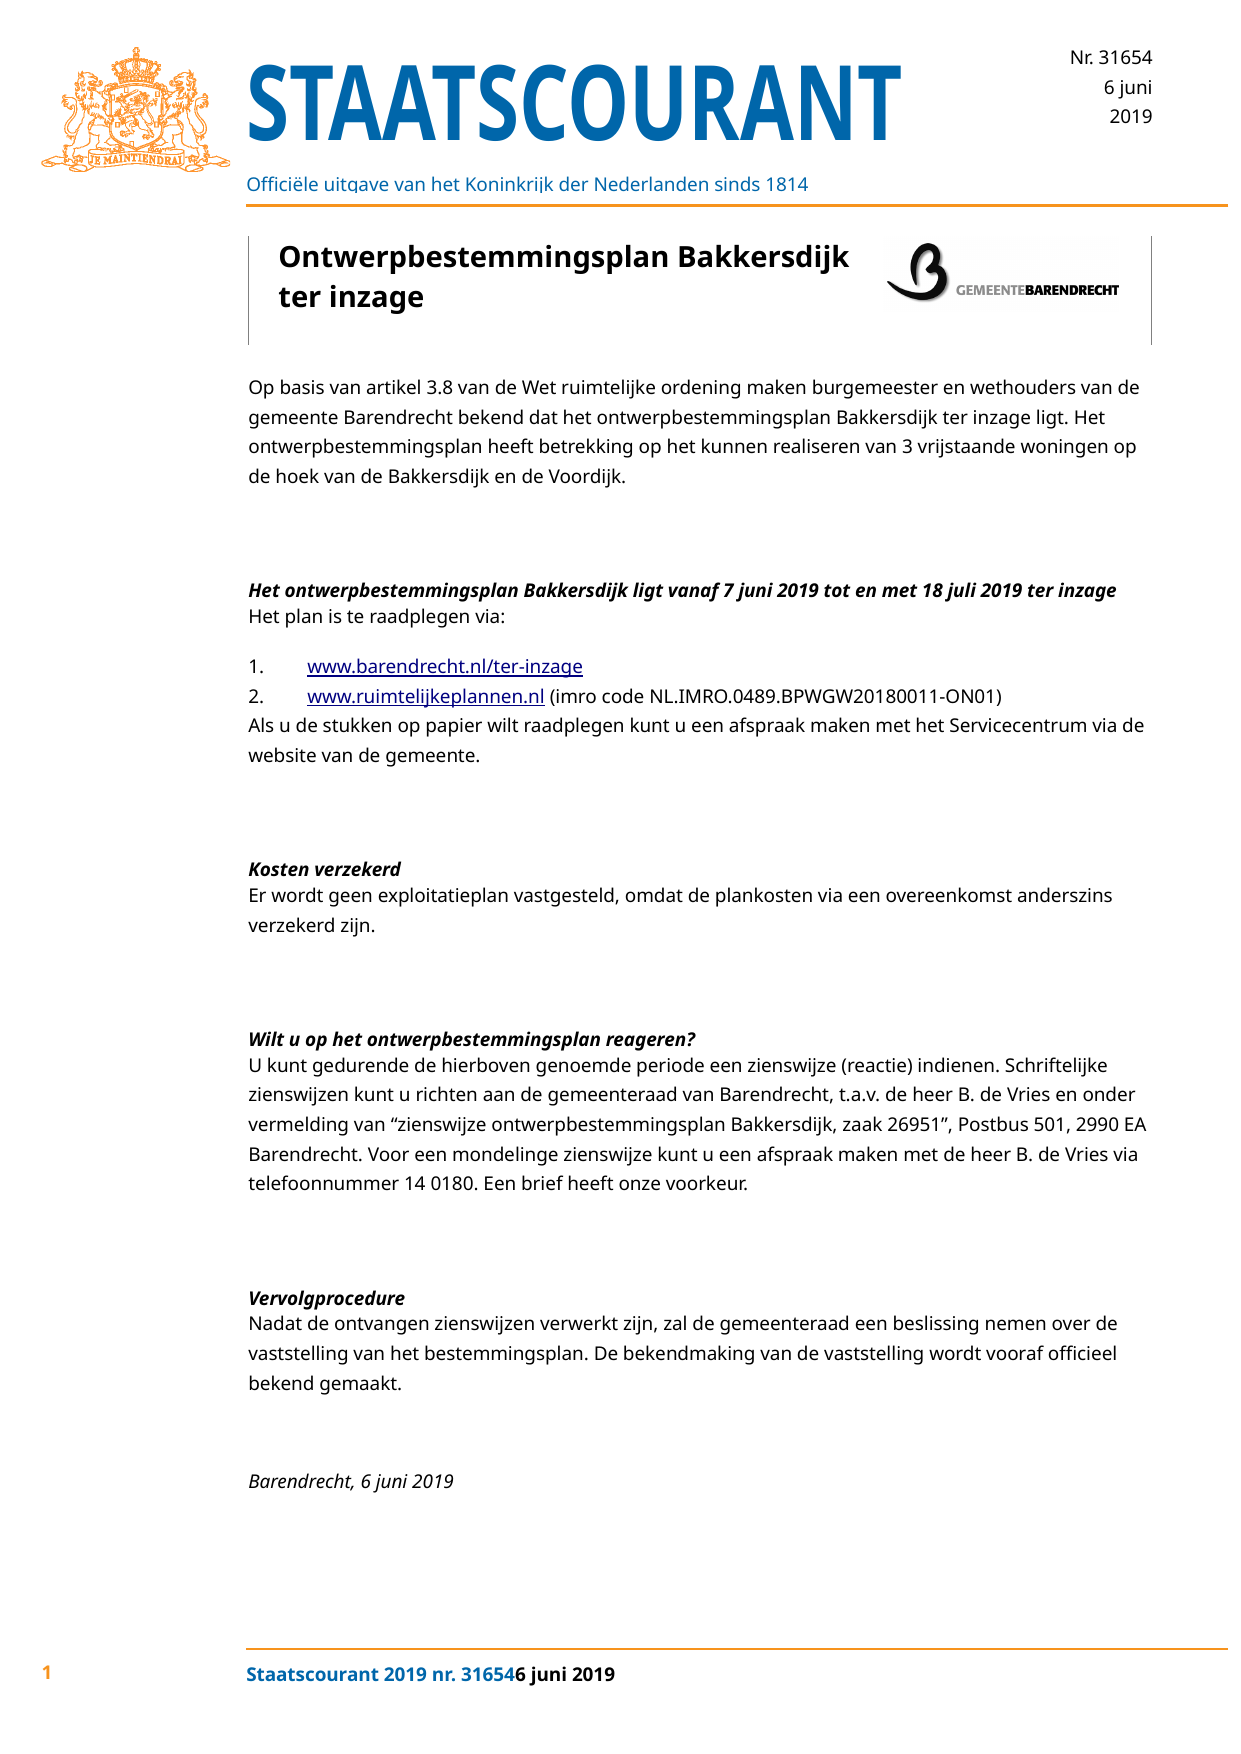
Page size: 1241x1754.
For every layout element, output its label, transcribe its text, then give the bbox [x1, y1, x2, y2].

text Barendrecht, 6 juni 2019 [248, 1468, 1152, 1494]
text Vervolgprocedure [248, 1285, 1152, 1311]
list www.barendrecht.nl/ter-inzage [248, 653, 1152, 679]
picture [41, 47, 231, 172]
text Kosten verzekerd [248, 857, 1152, 882]
picture [882, 236, 1119, 312]
text Het ontwerpbestemmingsplan Bakkersdijk ligt vanaf 7 juni 2019 tot en met 18 juli 2019 ter inzage [248, 577, 1152, 603]
table_header Ontwerpbestemmingsplan Bakkersdijk ter inzage [249, 236, 850, 345]
text Er wordt geen exploitatieplan vastgesteld, omdat de plankosten via een overeenkomst anderszins verzekerd zijn. [248, 882, 1152, 938]
text U kunt gedurende de hierboven genoemde periode een zienswijze (reactie) indienen. Schriftelijke zienswijzen kunt u richten aan de gemeenteraad van Barendrecht, t.a.v. de heer B. de Vries en onder vermelding van “zienswijze ontwerpbestemmingsplan Bakkersdijk, zaak 26951”, Postbus 501, 2990 EA Barendrecht. Voor een mondelinge zienswijze kunt u een afspraak maken met de heer B. de Vries via telefoonnummer 14 0180. Een brief heeft onze voorkeur. [248, 1052, 1152, 1196]
text Het plan is te raadplegen via: [248, 603, 1152, 629]
text Als u de stukken op papier wilt raadplegen kunt u een afspraak maken met het Servicecentrum via de website van de gemeente. [248, 713, 1152, 768]
list www.ruimtelijkeplannen.nl (imro code NL.IMRO.0489.BPWGW20180011-ON01) [248, 683, 1152, 709]
text Op basis van artikel 3.8 van de Wet ruimtelijke ordening maken burgemeester en wethouders van de gemeente Barendrecht bekend dat het ontwerpbestemmingsplan Bakkersdijk ter inzage ligt. Het ontwerpbestemmingsplan heeft betrekking op het kunnen realiseren van 3 vrijstaande woningen op de hoek van de Bakkersdijk en de Voordijk. [248, 374, 1152, 489]
text Nadat de ontvangen zienswijzen verwerkt zijn, zal de gemeenteraad een beslissing nemen over de vaststelling van het bestemmingsplan. De bekendmaking van de vaststelling wordt vooraf officieel bekend gemaakt. [248, 1311, 1152, 1395]
table_header [850, 236, 1151, 345]
text Wilt u op het ontwerpbestemmingsplan reageren? [248, 1026, 1152, 1052]
